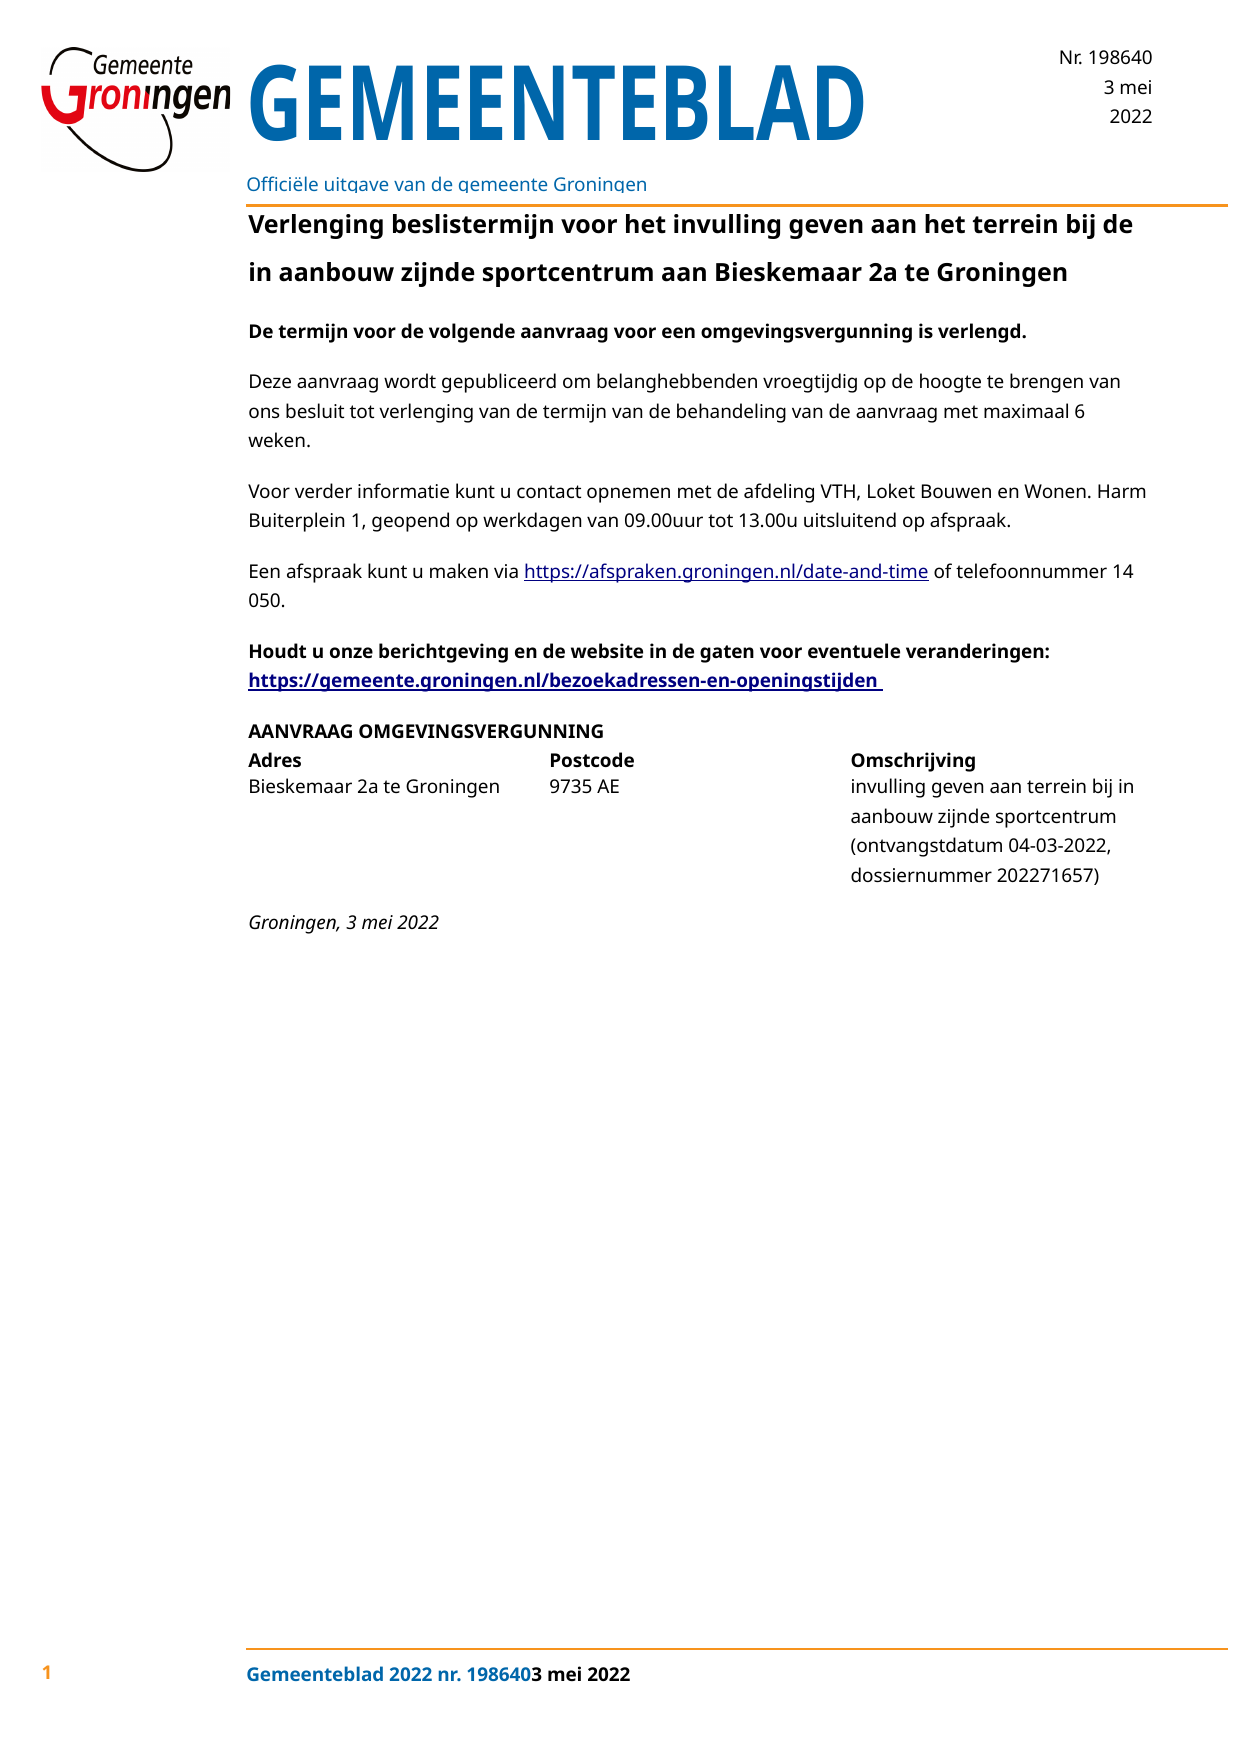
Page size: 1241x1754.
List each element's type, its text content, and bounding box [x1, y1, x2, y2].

table_header Omschrijving [850, 748, 1152, 773]
table_cell 9735 AE [549, 773, 850, 888]
text De termijn voor de volgende aanvraag voor een omgevingsvergunning is verlengd. [248, 318, 1152, 344]
text Groningen, 3 mei 2022 [248, 909, 1152, 935]
text Een afspraak kunt u maken via https://afspraken.groningen.nl/date-and-time of telefoonnummer 14 050. [248, 558, 1152, 613]
text Voor verder informatie kunt u contact opnemen met de afdeling VTH, Loket Bouwen en Wonen. Harm Buiterplein 1, geopend op werkdagen van 09.00uur tot 13.00u uitsluitend op afspraak. [248, 478, 1152, 533]
table_header Postcode [549, 748, 850, 773]
table_cell Bieskemaar 2a te Groningen [248, 773, 549, 888]
text Verlenging beslistermijn voor het invulling geven aan het terrein bij de in aanbouw zijnde sportcentrum aan Bieskemaar 2a te Groningen [248, 207, 1152, 288]
table_header Adres [248, 748, 549, 773]
text Deze aanvraag wordt gepubliceerd om belanghebbenden vroegtijdig op de hoogte te brengen van ons besluit tot verlenging van de termijn van de behandeling van de aanvraag met maximaal 6 weken. [248, 368, 1152, 453]
table_cell invulling geven aan terrein bij in aanbouw zijnde sportcentrum (ontvangstdatum 04-03-2022, dossiernummer 202271657) [850, 773, 1152, 888]
text AANVRAAG OMGEVINGSVERGUNNING [248, 718, 1152, 744]
picture [41, 47, 231, 172]
text Houdt u onze berichtgeving en de website in de gaten voor eventuele veranderingen: https://gemeente.groningen.nl/bezoekadressen-en-openingstijden [248, 638, 1152, 693]
